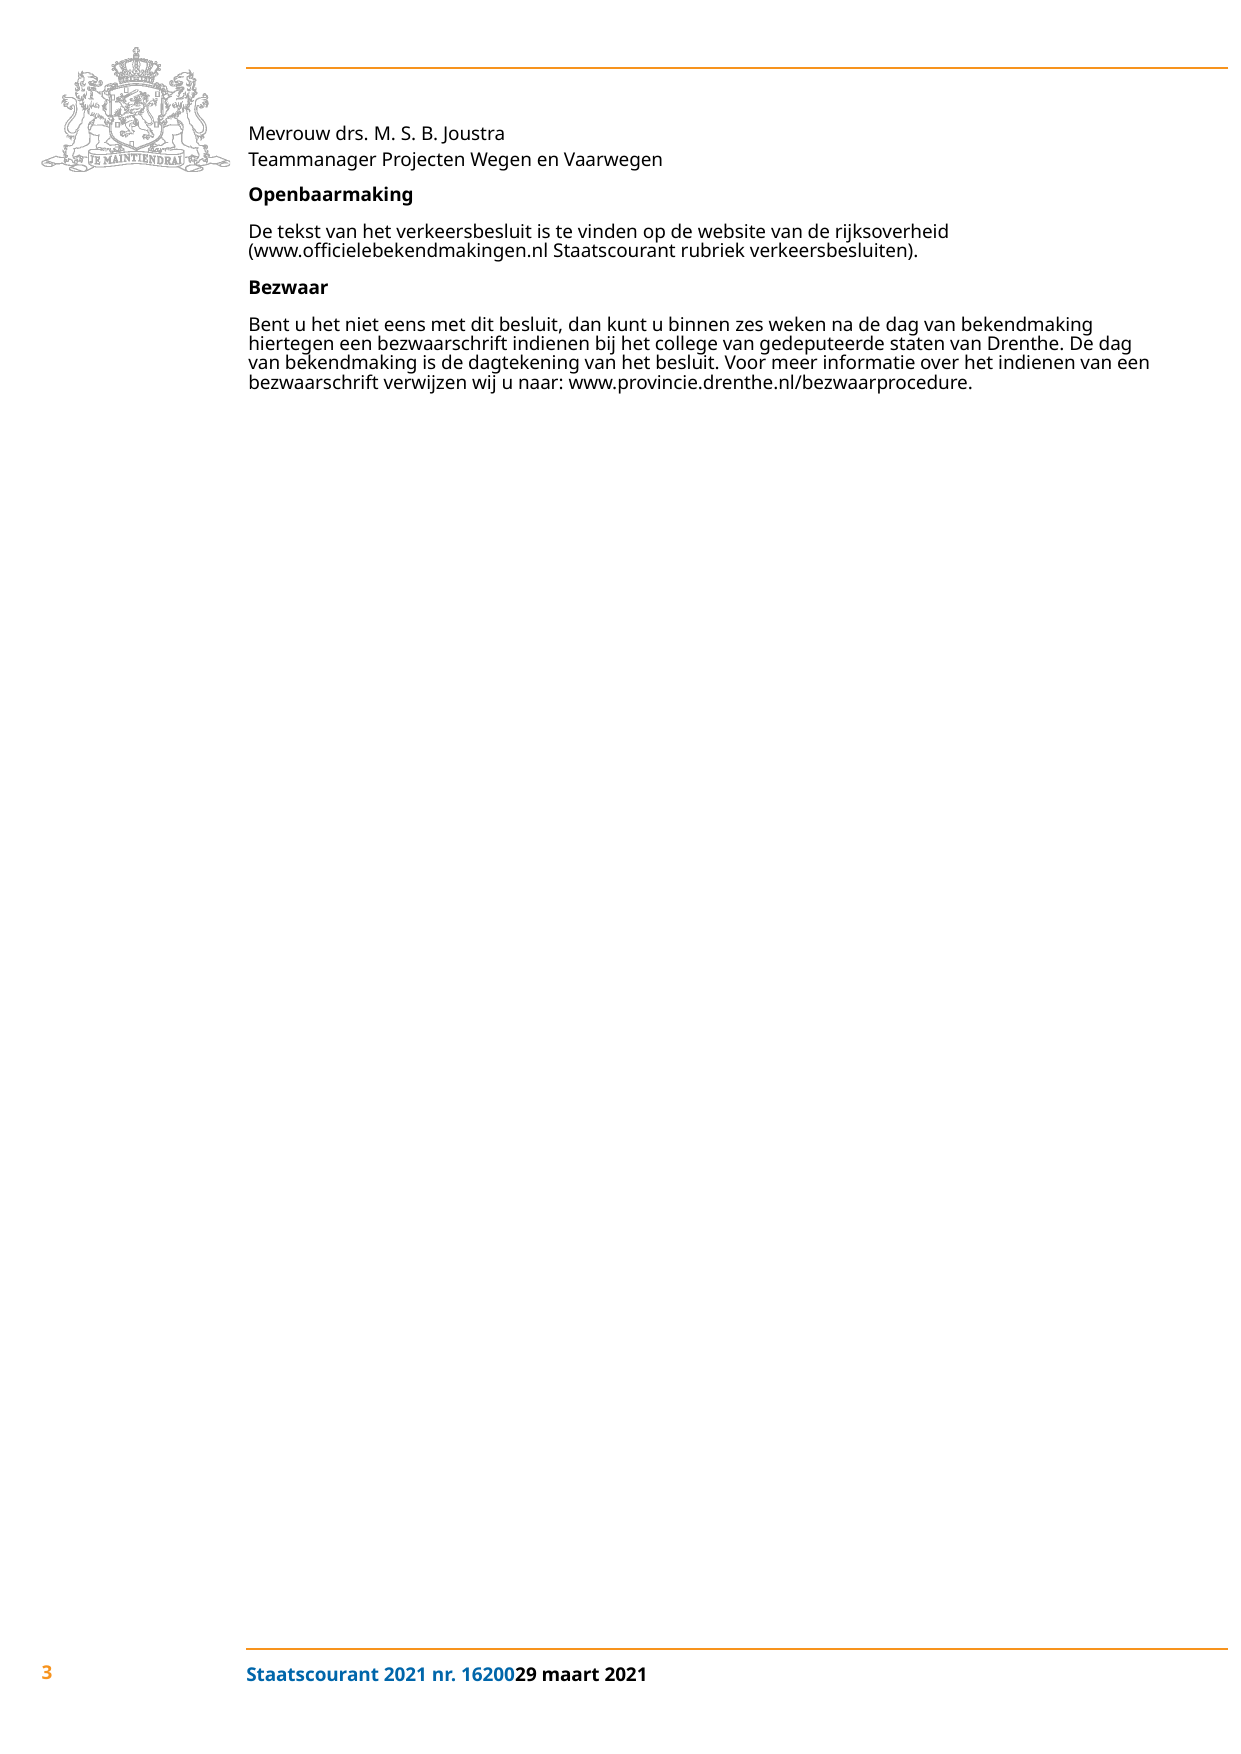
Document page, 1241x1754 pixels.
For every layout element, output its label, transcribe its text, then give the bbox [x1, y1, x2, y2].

text Mevrouw drs. M. S. B. Joustra [248, 121, 1152, 146]
text Bezwaar [248, 279, 1152, 298]
text Openbaarmaking [248, 186, 1152, 205]
text Bent u het niet eens met dit besluit, dan kunt u binnen zes weken na de dag van bekendmaking hiertegen een bezwaarschrift indienen bij het college van gedeputeerde staten van Drenthe. De dag van bekendmaking is de dagtekening van het besluit. Voor meer informatie over het indienen van een bezwaarschrift verwijzen wij u naar: www.provincie.drenthe.nl/bezwaarprocedure. [248, 316, 1152, 393]
text De tekst van het verkeersbesluit is te vinden op de website van de rijksoverheid (www.officielebekendmakingen.nl Staatscourant rubriek verkeersbesluiten). [248, 223, 1152, 261]
picture [41, 47, 231, 172]
text Teammanager Projecten Wegen en Vaarwegen [248, 146, 1152, 172]
